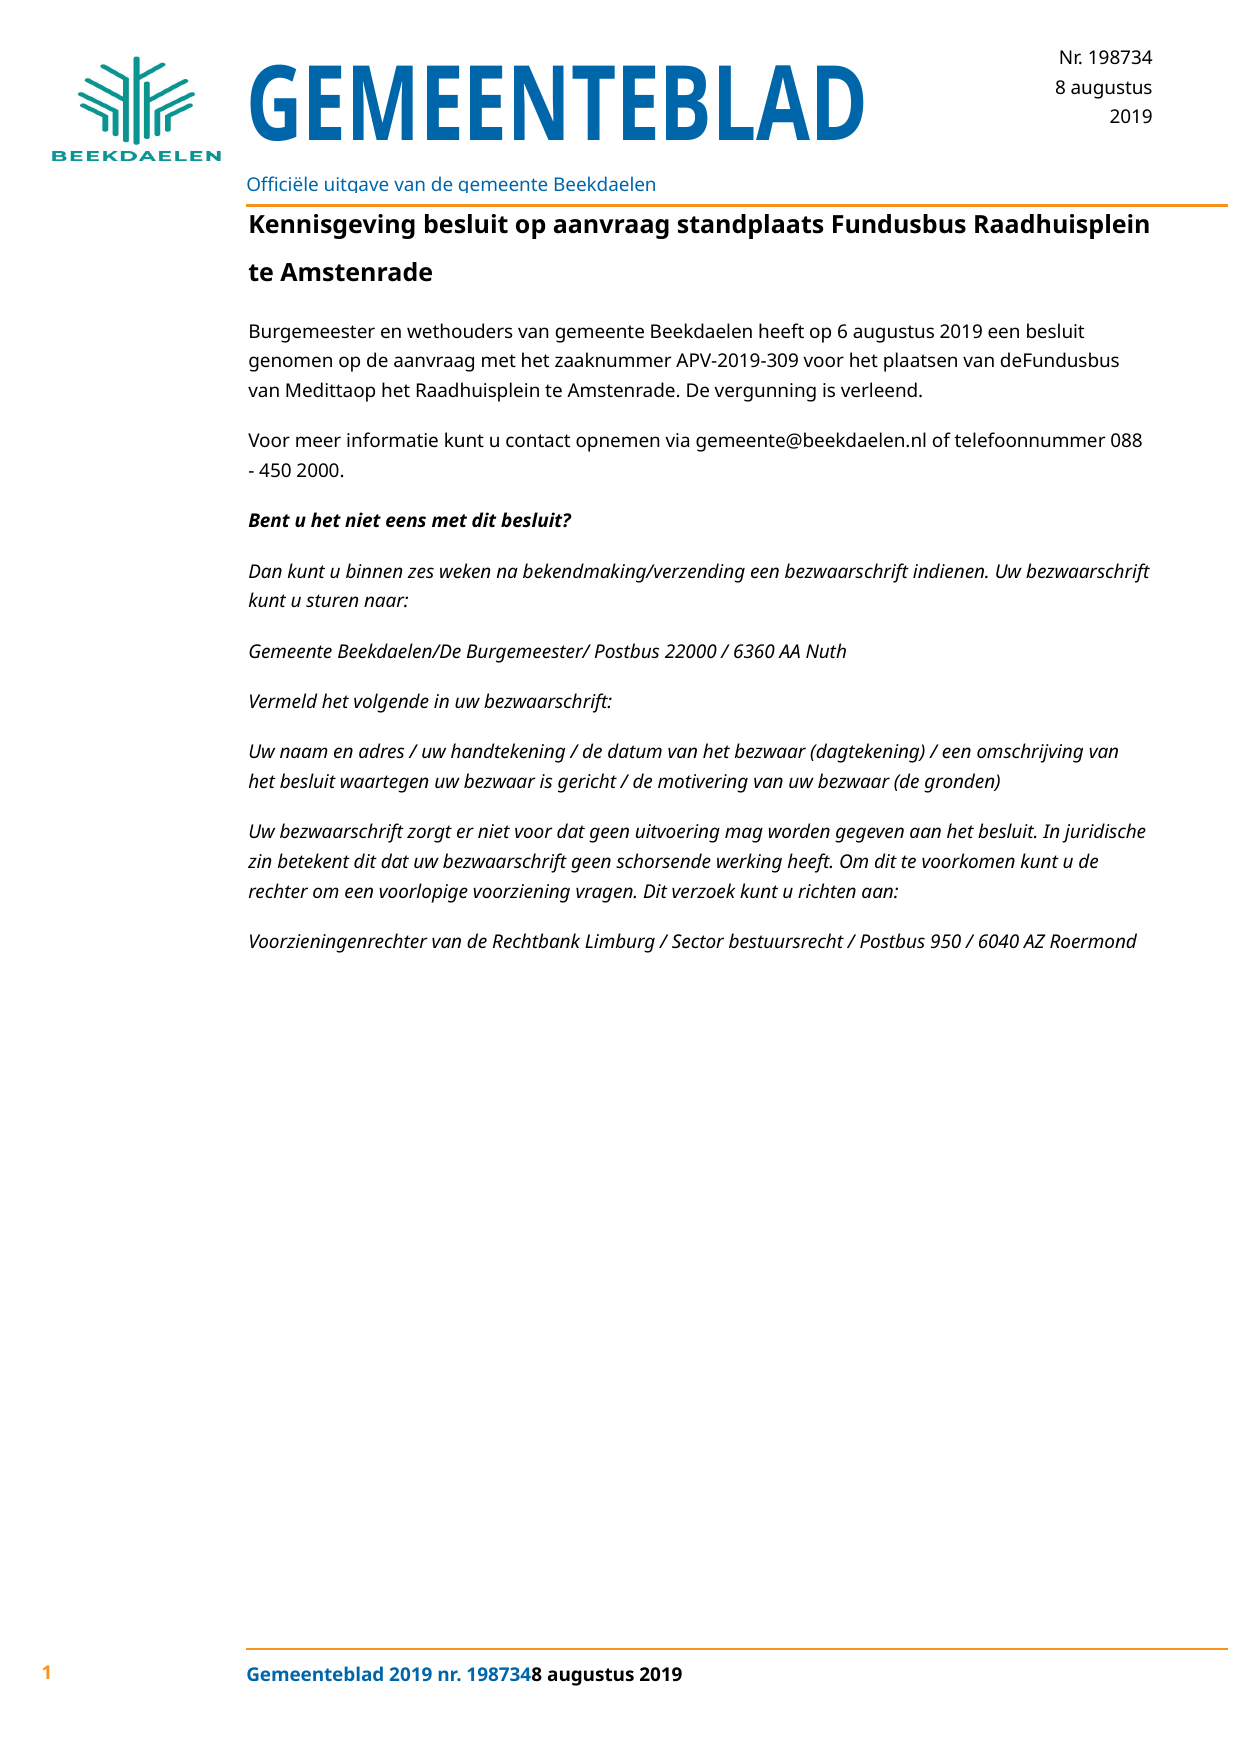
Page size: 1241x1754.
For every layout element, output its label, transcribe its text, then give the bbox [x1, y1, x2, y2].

text Bent u het niet eens met dit besluit? [248, 507, 1152, 533]
text Burgemeester en wethouders van gemeente Beekdaelen heeft op 6 augustus 2019 een besluit genomen op de aanvraag met het zaaknummer APV-2019-309 voor het plaatsen van deFundusbus van Medittaop het Raadhuisplein te Amstenrade. De vergunning is verleend. [248, 318, 1152, 403]
text Gemeente Beekdaelen/De Burgemeester/ Postbus 22000 / 6360 AA Nuth [248, 638, 1152, 664]
text Kennisgeving besluit op aanvraag standplaats Fundusbus Raadhuisplein te Amstenrade [248, 207, 1152, 288]
text Dan kunt u binnen zes weken na bekendmaking/verzending een bezwaarschrift indienen. Uw bezwaarschrift kunt u sturen naar: [248, 558, 1152, 613]
text Voor meer informatie kunt u contact opnemen via gemeente@beekdaelen.nl of telefoonnummer 088 - 450 2000. [248, 427, 1152, 483]
text Voorzieningenrechter van de Rechtbank Limburg / Sector bestuursrecht / Postbus 950 / 6040 AZ Roermond [248, 928, 1152, 954]
text Vermeld het volgende in uw bezwaarschrift: [248, 688, 1152, 714]
text Uw bezwaarschrift zorgt er niet voor dat geen uitvoering mag worden gegeven aan het besluit. In juridische zin betekent dit dat uw bezwaarschrift geen schorsende werking heeft. Om dit te voorkomen kunt u de rechter om een voorlopige voorziening vragen. Dit verzoek kunt u richten aan: [248, 819, 1152, 904]
text Uw naam en adres / uw handtekening / de datum van het bezwaar (dagtekening) / een omschrijving van het besluit waartegen uw bezwaar is gericht / de motivering van uw bezwaar (de gronden) [248, 739, 1152, 794]
picture [41, 47, 231, 172]
